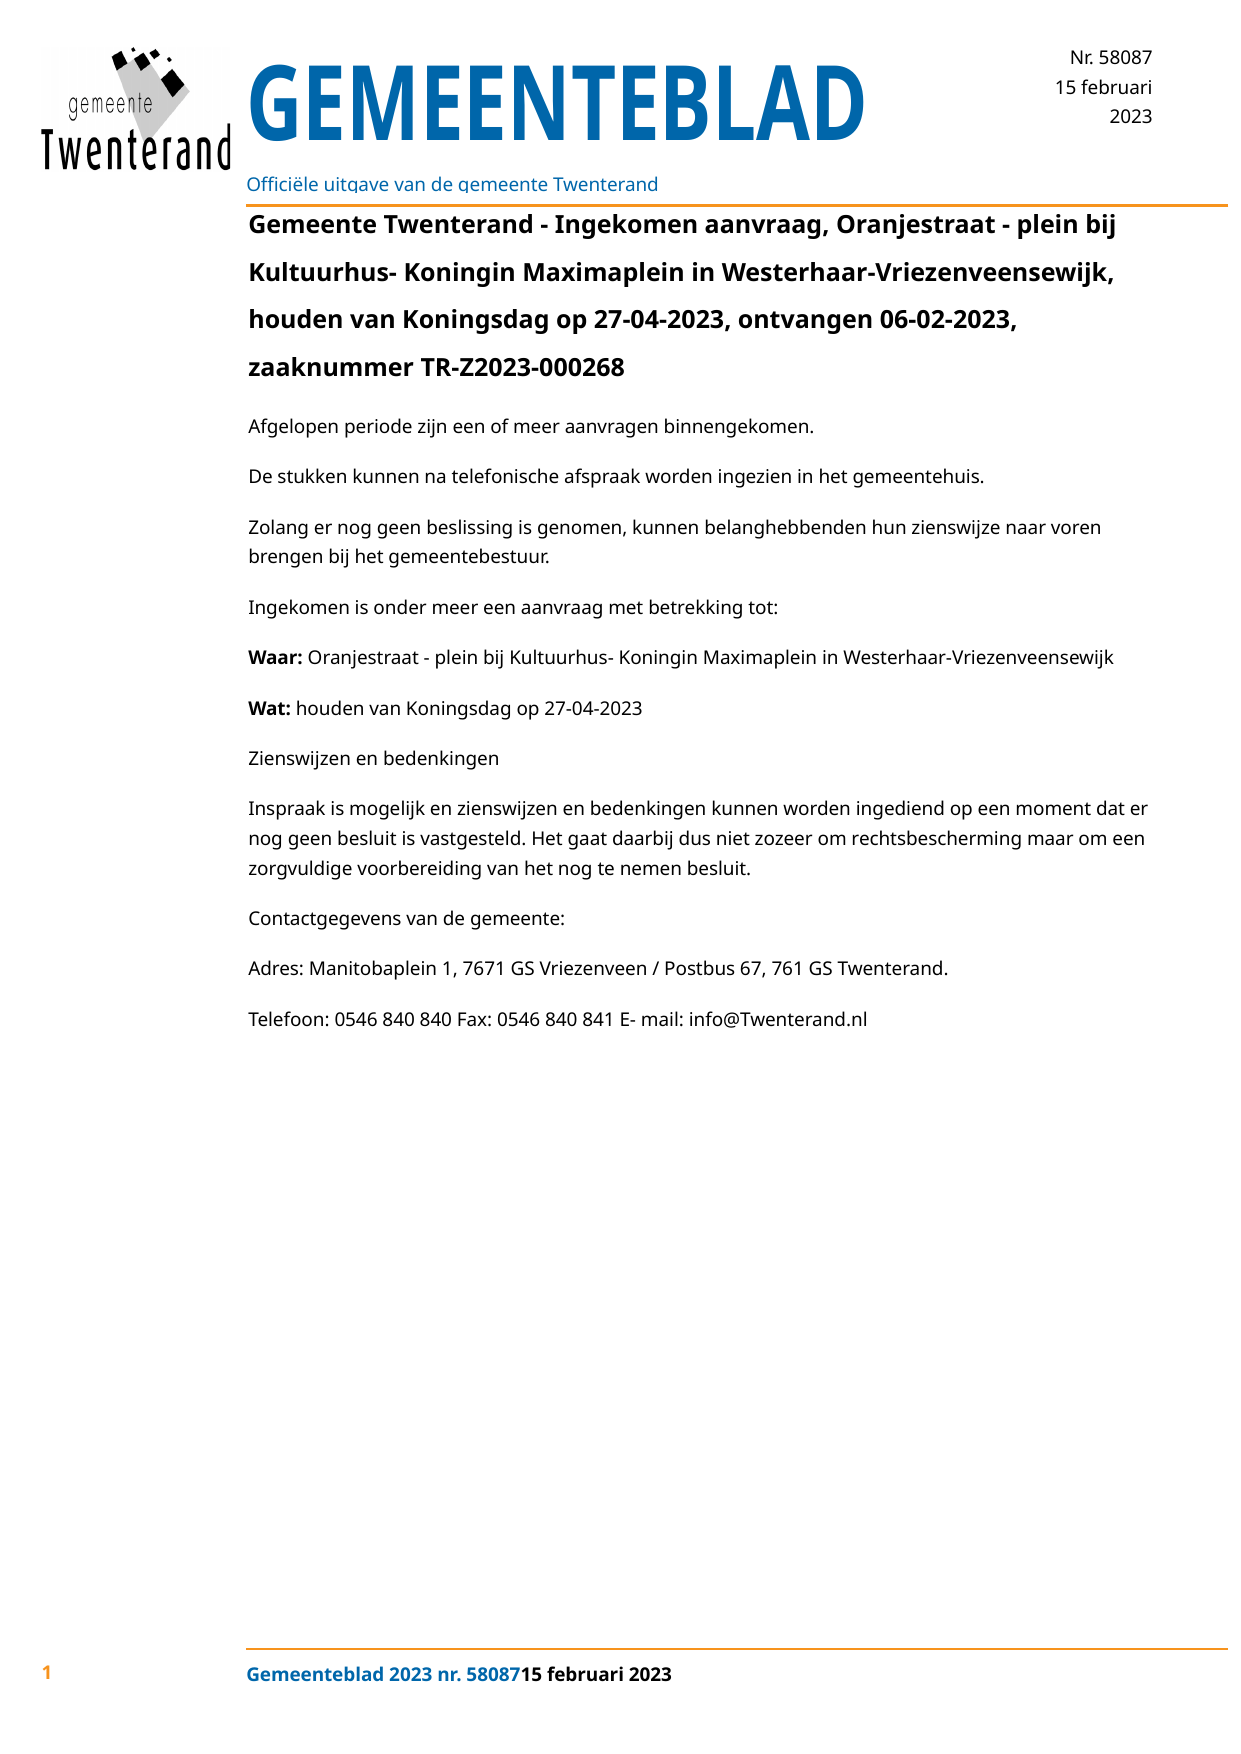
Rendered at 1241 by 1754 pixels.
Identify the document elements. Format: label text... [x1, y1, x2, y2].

picture [41, 47, 231, 172]
text Adres: Manitobaplein 1, 7671 GS Vriezenveen / Postbus 67, 761 GS Twenterand. [248, 956, 1152, 981]
text Gemeente Twenterand - Ingekomen aanvraag, Oranjestraat - plein bij Kultuurhus- Koningin Maximaplein in Westerhaar-Vriezenveensewijk, houden van Koningsdag op 27-04-2023, ontvangen 06-02-2023, zaaknummer TR-Z2023-000268 [248, 207, 1152, 384]
text Waar: Oranjestraat - plein bij Kultuurhus- Koningin Maximaplein in Westerhaar-Vriezenveensewijk [248, 644, 1152, 670]
text Inspraak is mogelijk en zienswijzen en bedenkingen kunnen worden ingediend op een moment dat er nog geen besluit is vastgesteld. Het gaat daarbij dus niet zozeer om rechtsbescherming maar om een zorgvuldige voorbereiding van het nog te nemen besluit. [248, 796, 1152, 881]
text Wat: houden van Koningsdag op 27-04-2023 [248, 695, 1152, 721]
text Contactgegevens van de gemeente: [248, 905, 1152, 931]
text De stukken kunnen na telefonische afspraak worden ingezien in het gemeentehuis. [248, 463, 1152, 489]
text Zienswijzen en bedenkingen [248, 745, 1152, 771]
text Telefoon: 0546 840 840 Fax: 0546 840 841 E- mail: info@Twenterand.nl [248, 1006, 1152, 1032]
text Afgelopen periode zijn een of meer aanvragen binnengekomen. [248, 413, 1152, 439]
text Zolang er nog geen beslissing is genomen, kunnen belanghebbenden hun zienswijze naar voren brengen bij het gemeentebestuur. [248, 514, 1152, 569]
text Ingekomen is onder meer een aanvraag met betrekking tot: [248, 594, 1152, 620]
